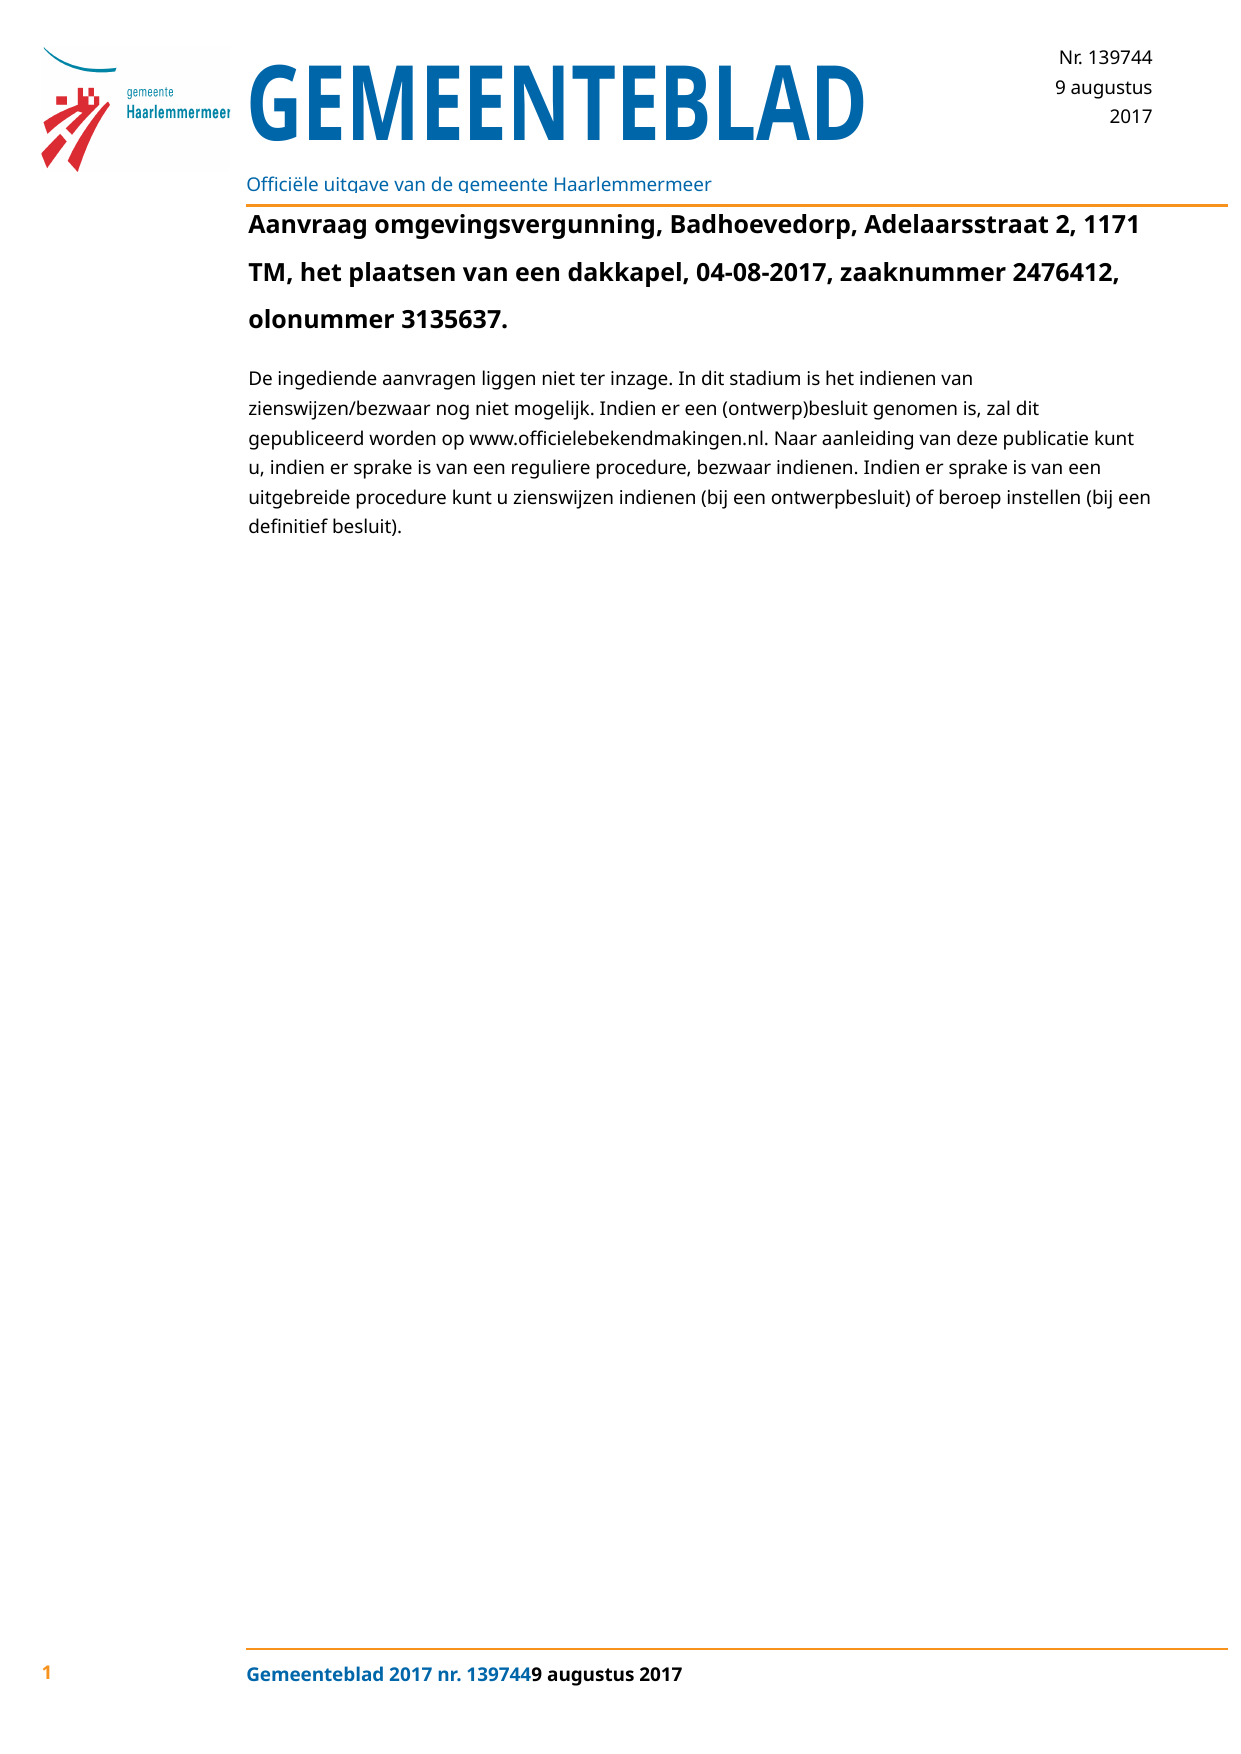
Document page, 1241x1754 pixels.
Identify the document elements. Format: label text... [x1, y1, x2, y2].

text Aanvraag omgevingsvergunning, Badhoevedorp, Adelaarsstraat 2, 1171 TM, het plaatsen van een dakkapel, 04-08-2017, zaaknummer 2476412, olonummer 3135637. [248, 207, 1152, 336]
picture [41, 47, 231, 172]
text De ingediende aanvragen liggen niet ter inzage. In dit stadium is het indienen van zienswijzen/bezwaar nog niet mogelijk. Indien er een (ontwerp)besluit genomen is, zal dit gepubliceerd worden op www.officielebekendmakingen.nl. Naar aanleiding van deze publicatie kunt u, indien er sprake is van een reguliere procedure, bezwaar indienen. Indien er sprake is van een uitgebreide procedure kunt u zienswijzen indienen (bij een ontwerpbesluit) of beroep instellen (bij een definitief besluit). [248, 366, 1152, 539]
